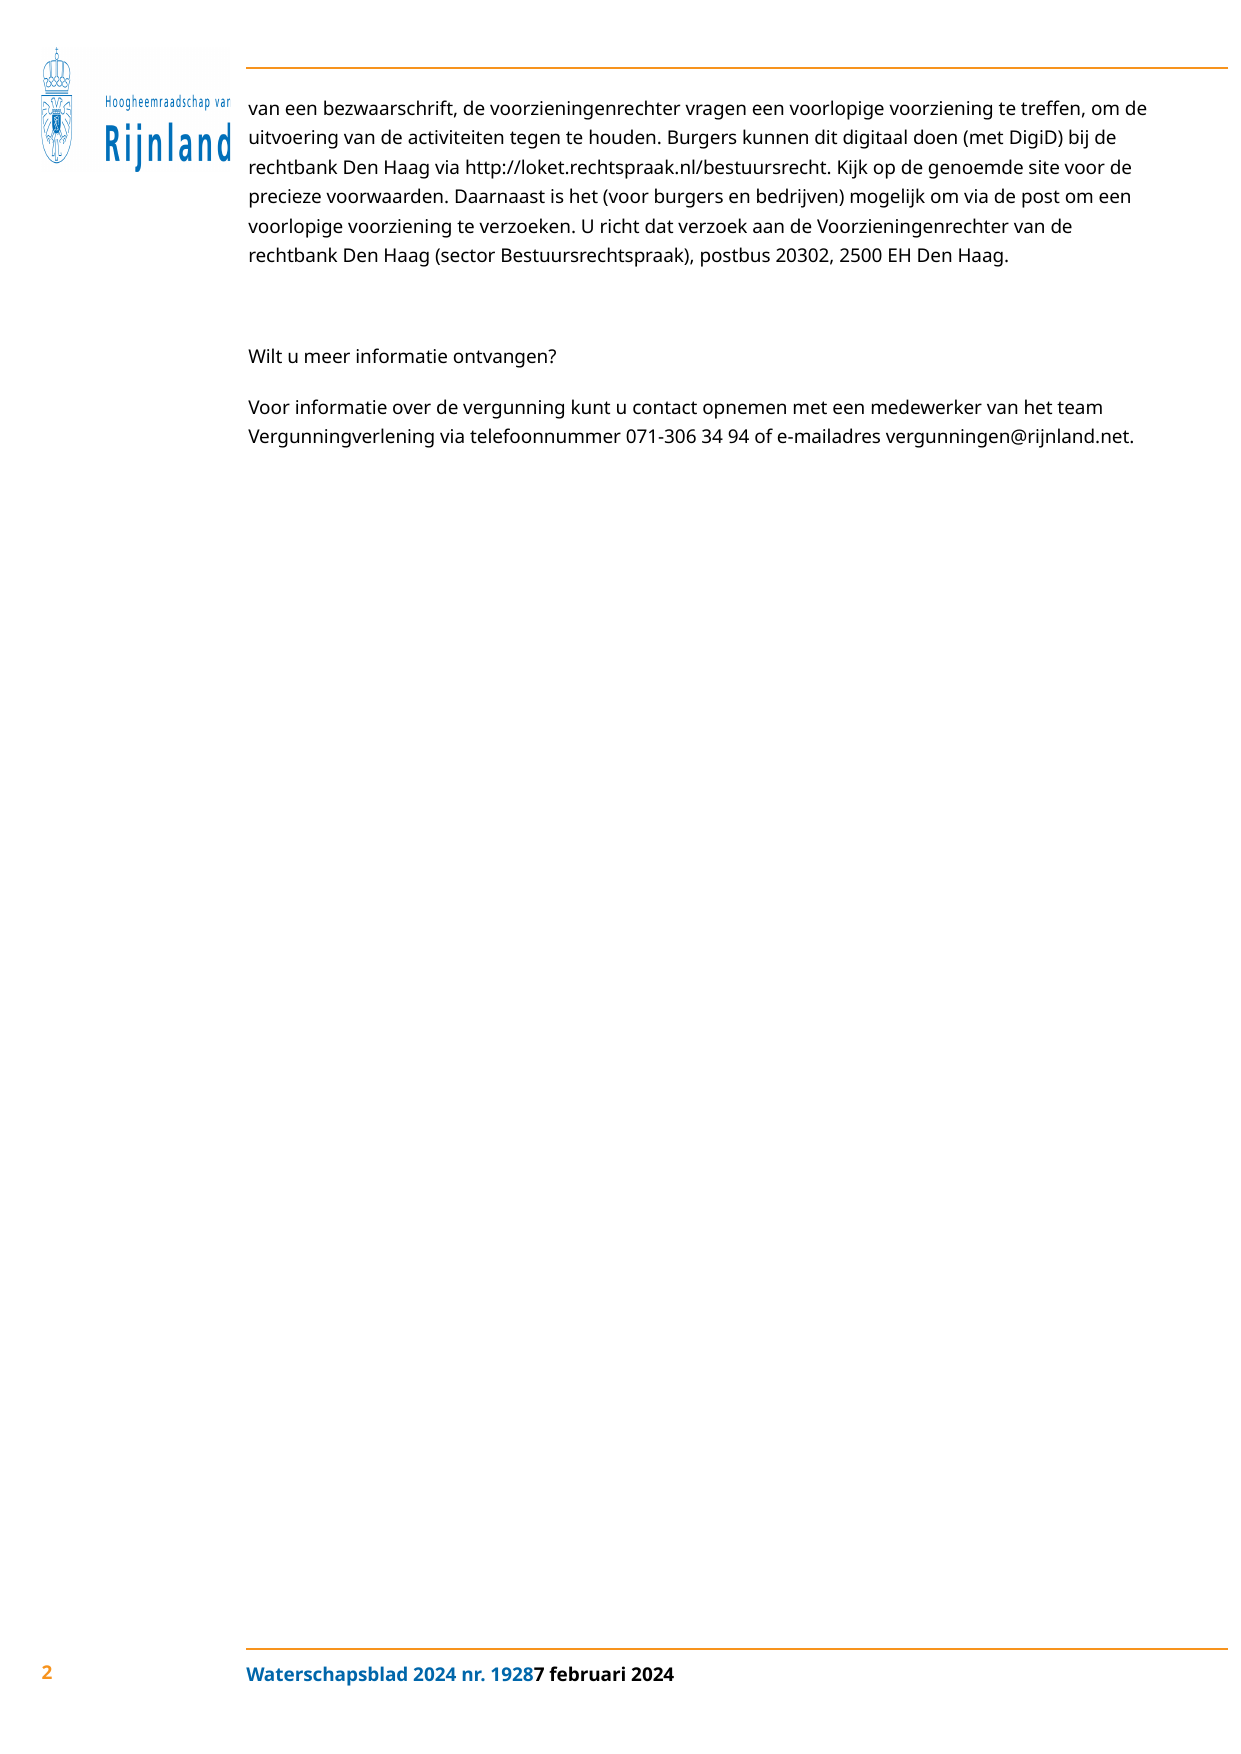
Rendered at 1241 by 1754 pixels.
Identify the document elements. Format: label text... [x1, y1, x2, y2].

text Voor informatie over de vergunning kunt u contact opnemen met een medewerker van het team Vergunningverlening via telefoonnummer 071-306 34 94 of e-mailadres vergunningen@rijnland.net. [248, 394, 1152, 449]
picture [41, 47, 231, 172]
text Wilt u meer informatie ontvangen? [248, 343, 1152, 369]
text van een bezwaarschrift, de voorzieningenrechter vragen een voorlopige voorziening te treffen, om de uitvoering van de activiteiten tegen te houden. Burgers kunnen dit digitaal doen (met DigiD) bij de rechtbank Den Haag via http://loket.rechtspraak.nl/bestuursrecht. Kijk op de genoemde site voor de precieze voorwaarden. Daarnaast is het (voor burgers en bedrijven) mogelijk om via de post om een voorlopige voorziening te verzoeken. U richt dat verzoek aan de Voorzieningenrechter van de rechtbank Den Haag (sector Bestuursrechtspraak), postbus 20302, 2500 EH Den Haag. [248, 95, 1152, 268]
